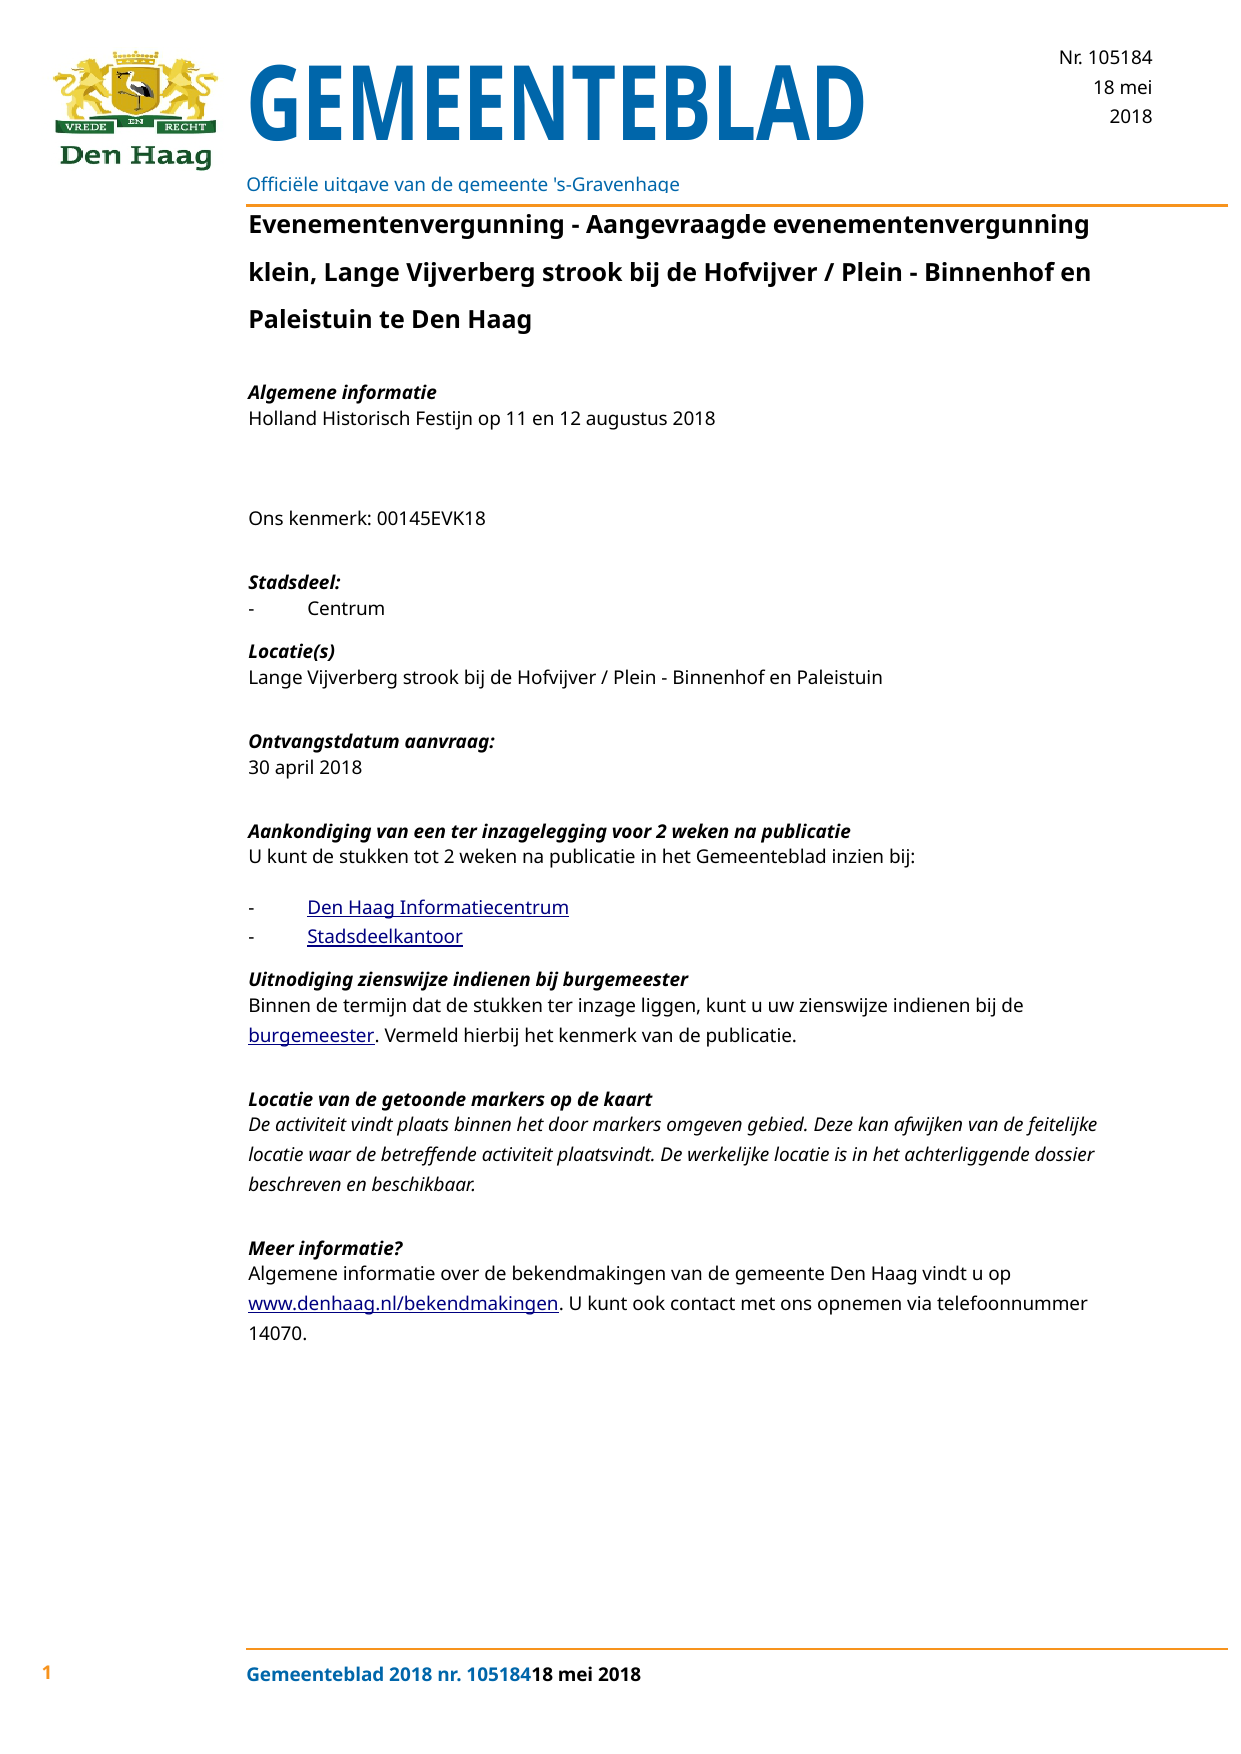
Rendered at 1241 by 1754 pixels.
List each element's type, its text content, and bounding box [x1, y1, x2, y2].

text Meer informatie? [248, 1235, 1152, 1261]
text Holland Historisch Festijn op 11 en 12 augustus 2018 [248, 405, 1152, 431]
text 30 april 2018 [248, 754, 1152, 779]
text Binnen de termijn dat de stukken ter inzage liggen, kunt u uw zienswijze indienen bij de burgemeester. Vermeld hierbij het kenmerk van de publicatie. [248, 992, 1152, 1048]
picture [41, 47, 231, 172]
list Centrum [248, 595, 1152, 621]
text Algemene informatie over de bekendmakingen van de gemeente Den Haag vindt u op www.denhaag.nl/bekendmakingen. U kunt ook contact met ons opnemen via telefoonnummer 14070. [248, 1261, 1152, 1345]
text Lange Vijverberg strook bij de Hofvijver / Plein - Binnenhof en Paleistuin [248, 664, 1152, 690]
text Algemene informatie [248, 379, 1152, 405]
text Aankondiging van een ter inzagelegging voor 2 weken na publicatie [248, 818, 1152, 843]
list Stadsdeelkantoor [248, 923, 1152, 949]
text U kunt de stukken tot 2 weken na publicatie in het Gemeenteblad inzien bij: [248, 843, 1152, 869]
text Locatie(s) [248, 638, 1152, 664]
text Locatie van de getoonde markers op de kaart [248, 1086, 1152, 1112]
text Stadsdeel: [248, 569, 1152, 595]
text Ons kenmerk: 00145EVK18 [248, 506, 1152, 531]
text Uitnodiging zienswijze indienen bij burgemeester [248, 967, 1152, 992]
text De activiteit vindt plaats binnen het door markers omgeven gebied. Deze kan afwijken van de feitelijke locatie waar de betreffende activiteit plaatsvindt. De werkelijke locatie is in het achterliggende dossier beschreven en beschikbaar. [248, 1112, 1152, 1197]
text Ontvangstdatum aanvraag: [248, 728, 1152, 754]
list Den Haag Informatiecentrum [248, 894, 1152, 920]
text Evenementenvergunning - Aangevraagde evenementenvergunning klein, Lange Vijverberg strook bij de Hofvijver / Plein - Binnenhof en Paleistuin te Den Haag [248, 207, 1152, 336]
